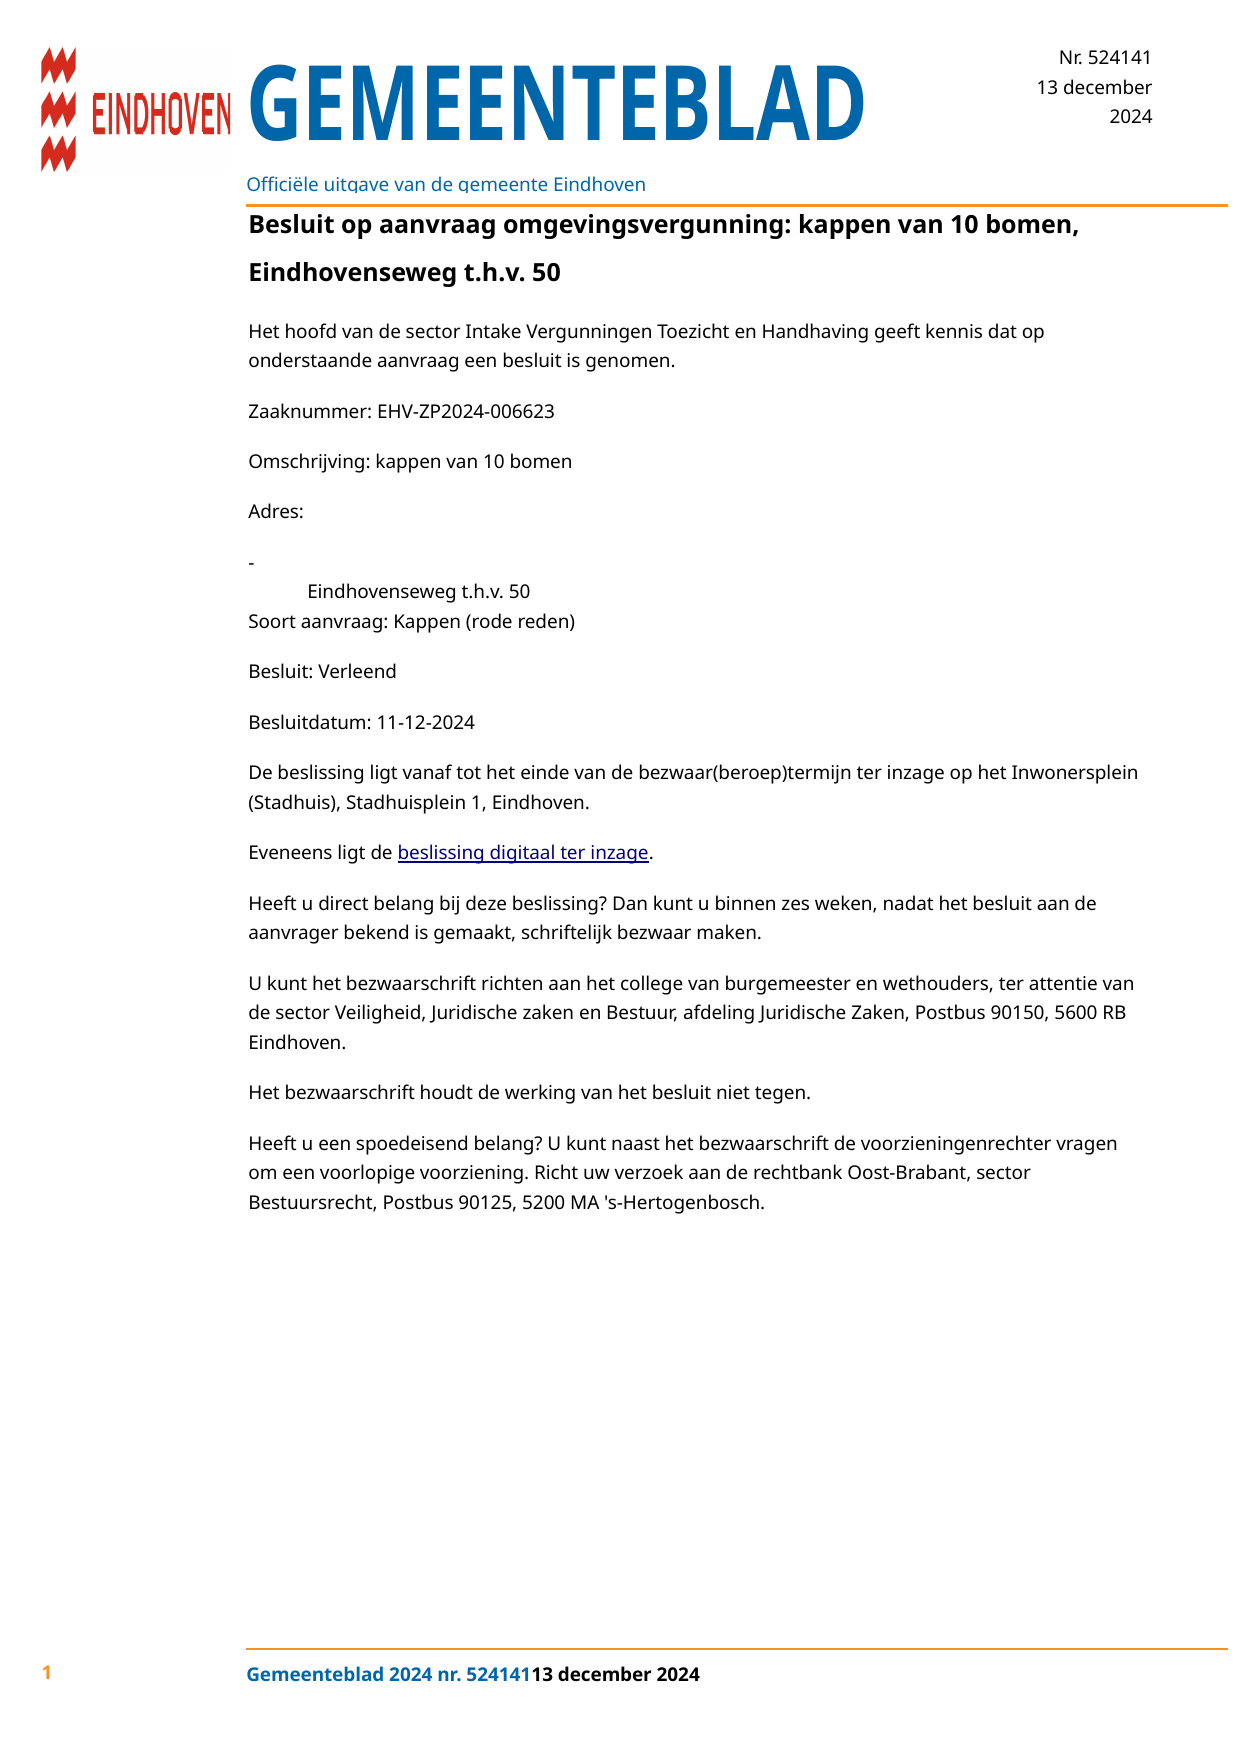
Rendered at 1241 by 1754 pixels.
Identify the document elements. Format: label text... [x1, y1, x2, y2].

text Heeft u een spoedeisend belang? U kunt naast het bezwaarschrift de voorzieningenrechter vragen om een voorlopige voorziening. Richt uw verzoek aan de rechtbank Oost-Brabant, sector Bestuursrecht, Postbus 90125, 5200 MA 's-Hertogenbosch. [248, 1130, 1152, 1215]
text Besluit op aanvraag omgevingsvergunning: kappen van 10 bomen, Eindhovenseweg t.h.v. 50 [248, 207, 1152, 288]
text Zaaknummer: EHV-ZP2024-006623 [248, 398, 1152, 424]
text Omschrijving: kappen van 10 bomen [248, 448, 1152, 474]
text Heeft u direct belang bij deze beslissing? Dan kunt u binnen zes weken, nadat het besluit aan de aanvrager bekend is gemaakt, schriftelijk bezwaar maken. [248, 890, 1152, 945]
text Het bezwaarschrift houdt de werking van het besluit niet tegen. [248, 1079, 1152, 1105]
text Soort aanvraag: Kappen (rode reden) [248, 608, 1152, 634]
text Het hoofd van de sector Intake Vergunningen Toezicht en Handhaving geeft kennis dat op onderstaande aanvraag een besluit is genomen. [248, 318, 1152, 373]
text U kunt het bezwaarschrift richten aan het college van burgemeester en wethouders, ter attentie van de sector Veiligheid, Juridische zaken en Bestuur, afdeling Juridische Zaken, Postbus 90150, 5600 RB Eindhoven. [248, 970, 1152, 1055]
text Eveneens ligt de beslissing digitaal ter inzage. [248, 839, 1152, 865]
text Besluit: Verleend [248, 659, 1152, 684]
text De beslissing ligt vanaf tot het einde van de bezwaar(beroep)termijn ter inzage op het Inwonersplein (Stadhuis), Stadhuisplein 1, Eindhoven. [248, 759, 1152, 815]
text Besluitdatum: 11-12-2024 [248, 709, 1152, 735]
text Adres: [248, 499, 1152, 524]
list Eindhovenseweg t.h.v. 50 [248, 579, 1152, 604]
picture [41, 47, 231, 172]
